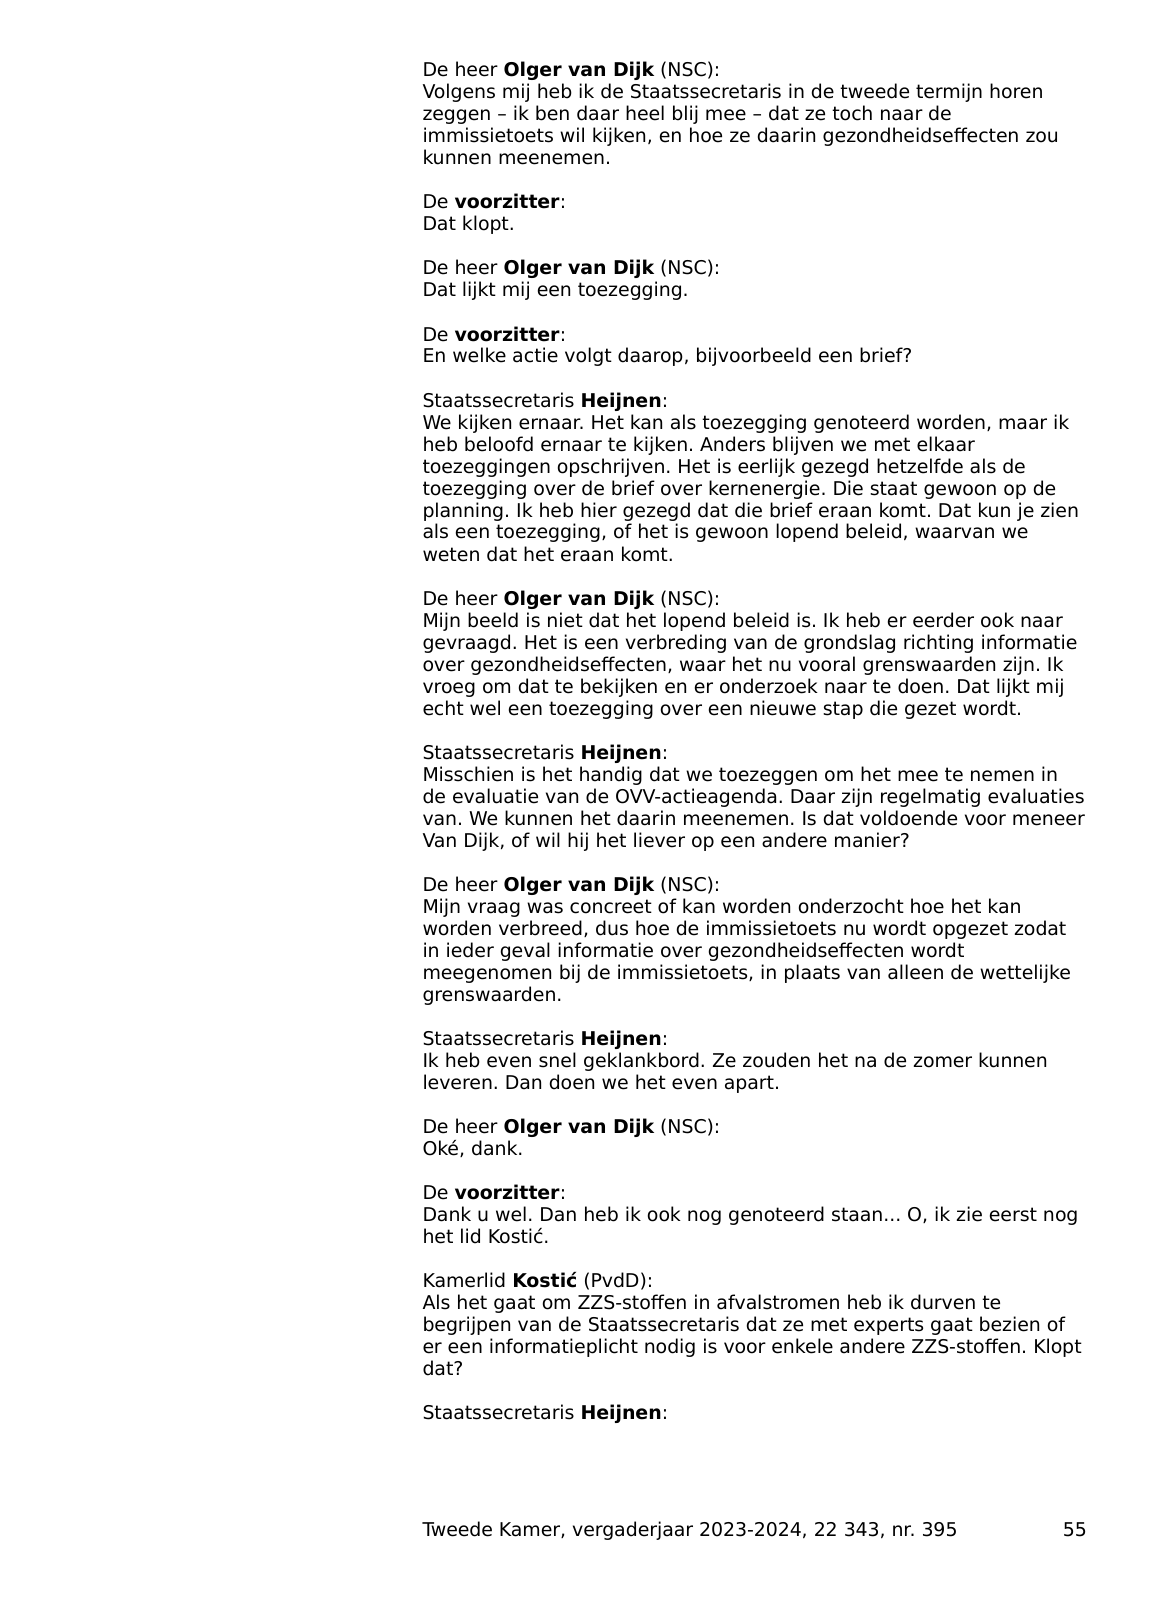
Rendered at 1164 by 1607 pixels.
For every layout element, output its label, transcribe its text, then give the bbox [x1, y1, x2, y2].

text Dat lijkt mij een toezegging. [422, 279, 1087, 301]
text En welke actie volgt daarop, bijvoorbeeld een brief? [422, 345, 1087, 367]
text De heer Olger van Dijk (NSC): [422, 257, 1087, 279]
text Staatssecretaris Heijnen: [422, 1402, 1087, 1424]
text Kamerlid Kostić (PvdD): [422, 1270, 1087, 1292]
text De voorzitter: [422, 323, 1087, 345]
text Dank u wel. Dan heb ik ook nog genoteerd staan... O, ik zie eerst nog het lid Kostić. [422, 1204, 1087, 1248]
text De voorzitter: [422, 1182, 1087, 1204]
text Oké, dank. [422, 1138, 1087, 1160]
text Staatssecretaris Heijnen: [422, 742, 1087, 764]
text De heer Olger van Dijk (NSC): [422, 59, 1087, 81]
text Dat klopt. [422, 213, 1087, 235]
text De heer Olger van Dijk (NSC): [422, 588, 1087, 609]
text Staatssecretaris Heijnen: [422, 389, 1087, 412]
text De heer Olger van Dijk (NSC): [422, 874, 1087, 896]
text Ik heb even snel geklankbord. Ze zouden het na de zomer kunnen leveren. Dan doen we het even apart. [422, 1050, 1087, 1094]
text Mijn beeld is niet dat het lopend beleid is. Ik heb er eerder ook naar gevraagd. Het is een verbreding van de grondslag richting informatie over gezondheidseffecten, waar het nu vooral grenswaarden zijn. Ik vroeg om dat te bekijken en er onderzoek naar te doen. Dat lijkt mij echt wel een toezegging over een nieuwe stap die gezet wordt. [422, 609, 1087, 719]
text Volgens mij heb ik de Staatssecretaris in de tweede termijn horen zeggen – ik ben daar heel blij mee – dat ze toch naar de immissietoets wil kijken, en hoe ze daarin gezondheidseffecten zou kunnen meenemen. [422, 81, 1087, 169]
text Als het gaat om ZZS-stoffen in afvalstromen heb ik durven te begrijpen van de Staatssecretaris dat ze met experts gaat bezien of er een informatieplicht nodig is voor enkele andere ZZS-stoffen. Klopt dat? [422, 1292, 1087, 1380]
text Misschien is het handig dat we toezeggen om het mee te nemen in de evaluatie van de OVV-actieagenda. Daar zijn regelmatig evaluaties van. We kunnen het daarin meenemen. Is dat voldoende voor meneer Van Dijk, of wil hij het liever op een andere manier? [422, 764, 1087, 852]
text Mijn vraag was concreet of kan worden onderzocht hoe het kan worden verbreed, dus hoe de immissietoets nu wordt opgezet zodat in ieder geval informatie over gezondheidseffecten wordt meegenomen bij de immissietoets, in plaats van alleen de wettelijke grenswaarden. [422, 896, 1087, 1006]
text Staatssecretaris Heijnen: [422, 1028, 1087, 1050]
text De voorzitter: [422, 191, 1087, 213]
text We kijken ernaar. Het kan als toezegging genoteerd worden, maar ik heb beloofd ernaar te kijken. Anders blijven we met elkaar toezeggingen opschrijven. Het is eerlijk gezegd hetzelfde als de toezegging over de brief over kernenergie. Die staat gewoon op de planning. Ik heb hier gezegd dat die brief eraan komt. Dat kun je zien als een toezegging, of het is gewoon lopend beleid, waarvan we weten dat het eraan komt. [422, 412, 1087, 565]
text De heer Olger van Dijk (NSC): [422, 1116, 1087, 1138]
